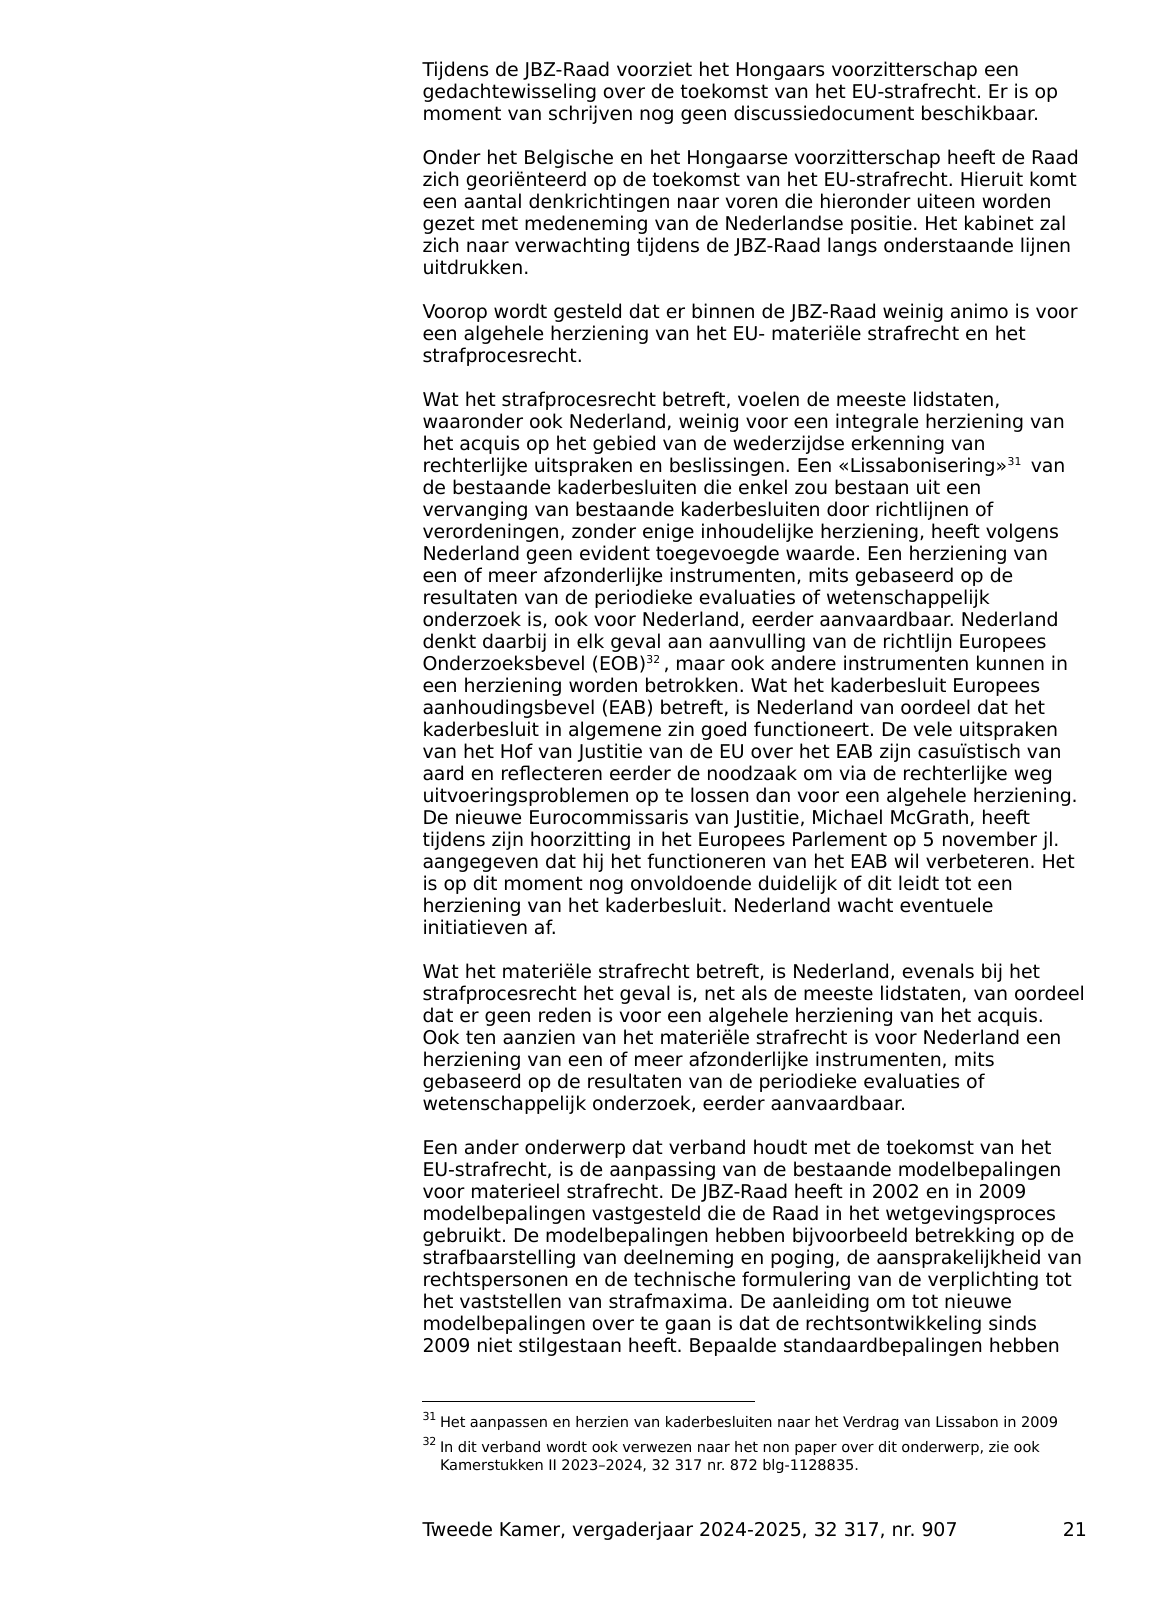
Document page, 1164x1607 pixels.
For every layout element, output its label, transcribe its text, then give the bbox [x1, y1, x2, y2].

text Het aanpassen en herzien van kaderbesluiten naar het Verdrag van Lissabon in 2009 [422, 1410, 1087, 1432]
text Wat het materiële strafrecht betreft, is Nederland, evenals bij het strafprocesrecht het geval is, net als de meeste lidstaten, van oordeel dat er geen reden is voor een algehele herziening van het acquis. Ook ten aanzien van het materiële strafrecht is voor Nederland een herziening van een of meer afzonderlijke instrumenten, mits gebaseerd op de resultaten van de periodieke evaluaties of wetenschappelijk onderzoek, eerder aanvaardbaar. [422, 961, 1087, 1115]
text Voorop wordt gesteld dat er binnen de JBZ-Raad weinig animo is voor een algehele herziening van het EU- materiële strafrecht en het strafprocesrecht. [422, 301, 1087, 367]
text Een ander onderwerp dat verband houdt met de toekomst van het EU-strafrecht, is de aanpassing van de bestaande modelbepalingen voor materieel strafrecht. De JBZ-Raad heeft in 2002 en in 2009 modelbepalingen vastgesteld die de Raad in het wetgevingsproces gebruikt. De modelbepalingen hebben bijvoorbeeld betrekking op de strafbaarstelling van deelneming en poging, de aansprakelijkheid van rechtspersonen en de technische formulering van de verplichting tot het vaststellen van strafmaxima. De aanleiding om tot nieuwe modelbepalingen over te gaan is dat de rechtsontwikkeling sinds 2009 niet stilgestaan heeft. Bepaalde standaardbepalingen hebben [422, 1137, 1087, 1357]
text Wat het strafprocesrecht betreft, voelen de meeste lidstaten, waaronder ook Nederland, weinig voor een integrale herziening van het acquis op het gebied van de wederzijdse erkenning van rechterlijke uitspraken en beslissingen. Een «Lissabonisering» van de bestaande kaderbesluiten die enkel zou bestaan uit een vervanging van bestaande kaderbesluiten door richtlijnen of verordeningen, zonder enige inhoudelijke herziening, heeft volgens Nederland geen evident toegevoegde waarde. Een herziening van een of meer afzonderlijke instrumenten, mits gebaseerd op de resultaten van de periodieke evaluaties of wetenschappelijk onderzoek is, ook voor Nederland, eerder aanvaardbaar. Nederland denkt daarbij in elk geval aan aanvulling van de richtlijn Europees Onderzoeksbevel (EOB), maar ook andere instrumenten kunnen in een herziening worden betrokken. Wat het kaderbesluit Europees aanhoudingsbevel (EAB) betreft, is Nederland van oordeel dat het kaderbesluit in algemene zin goed functioneert. De vele uitspraken van het Hof van Justitie van de EU over het EAB zijn casuïstisch van aard en reflecteren eerder de noodzaak om via de rechterlijke weg uitvoeringsproblemen op te lossen dan voor een algehele herziening. De nieuwe Eurocommissaris van Justitie, Michael McGrath, heeft tijdens zijn hoorzitting in het Europees Parlement op 5 november jl. aangegeven dat hij het functioneren van het EAB wil verbeteren. Het is op dit moment nog onvoldoende duidelijk of dit leidt tot een herziening van het kaderbesluit. Nederland wacht eventuele initiatieven af. [422, 389, 1087, 939]
text In dit verband wordt ook verwezen naar het non paper over dit onderwerp, zie ook Kamerstukken II 2023–2024, 32 317 nr. 872 blg-1128835. [422, 1435, 1087, 1474]
text Onder het Belgische en het Hongaarse voorzitterschap heeft de Raad zich georiënteerd op de toekomst van het EU-strafrecht. Hieruit komt een aantal denkrichtingen naar voren die hieronder uiteen worden gezet met medeneming van de Nederlandse positie. Het kabinet zal zich naar verwachting tijdens de JBZ-Raad langs onderstaande lijnen uitdrukken. [422, 147, 1087, 279]
text Tijdens de JBZ-Raad voorziet het Hongaars voorzitterschap een gedachtewisseling over de toekomst van het EU-strafrecht. Er is op moment van schrijven nog geen discussiedocument beschikbaar. [422, 59, 1087, 125]
